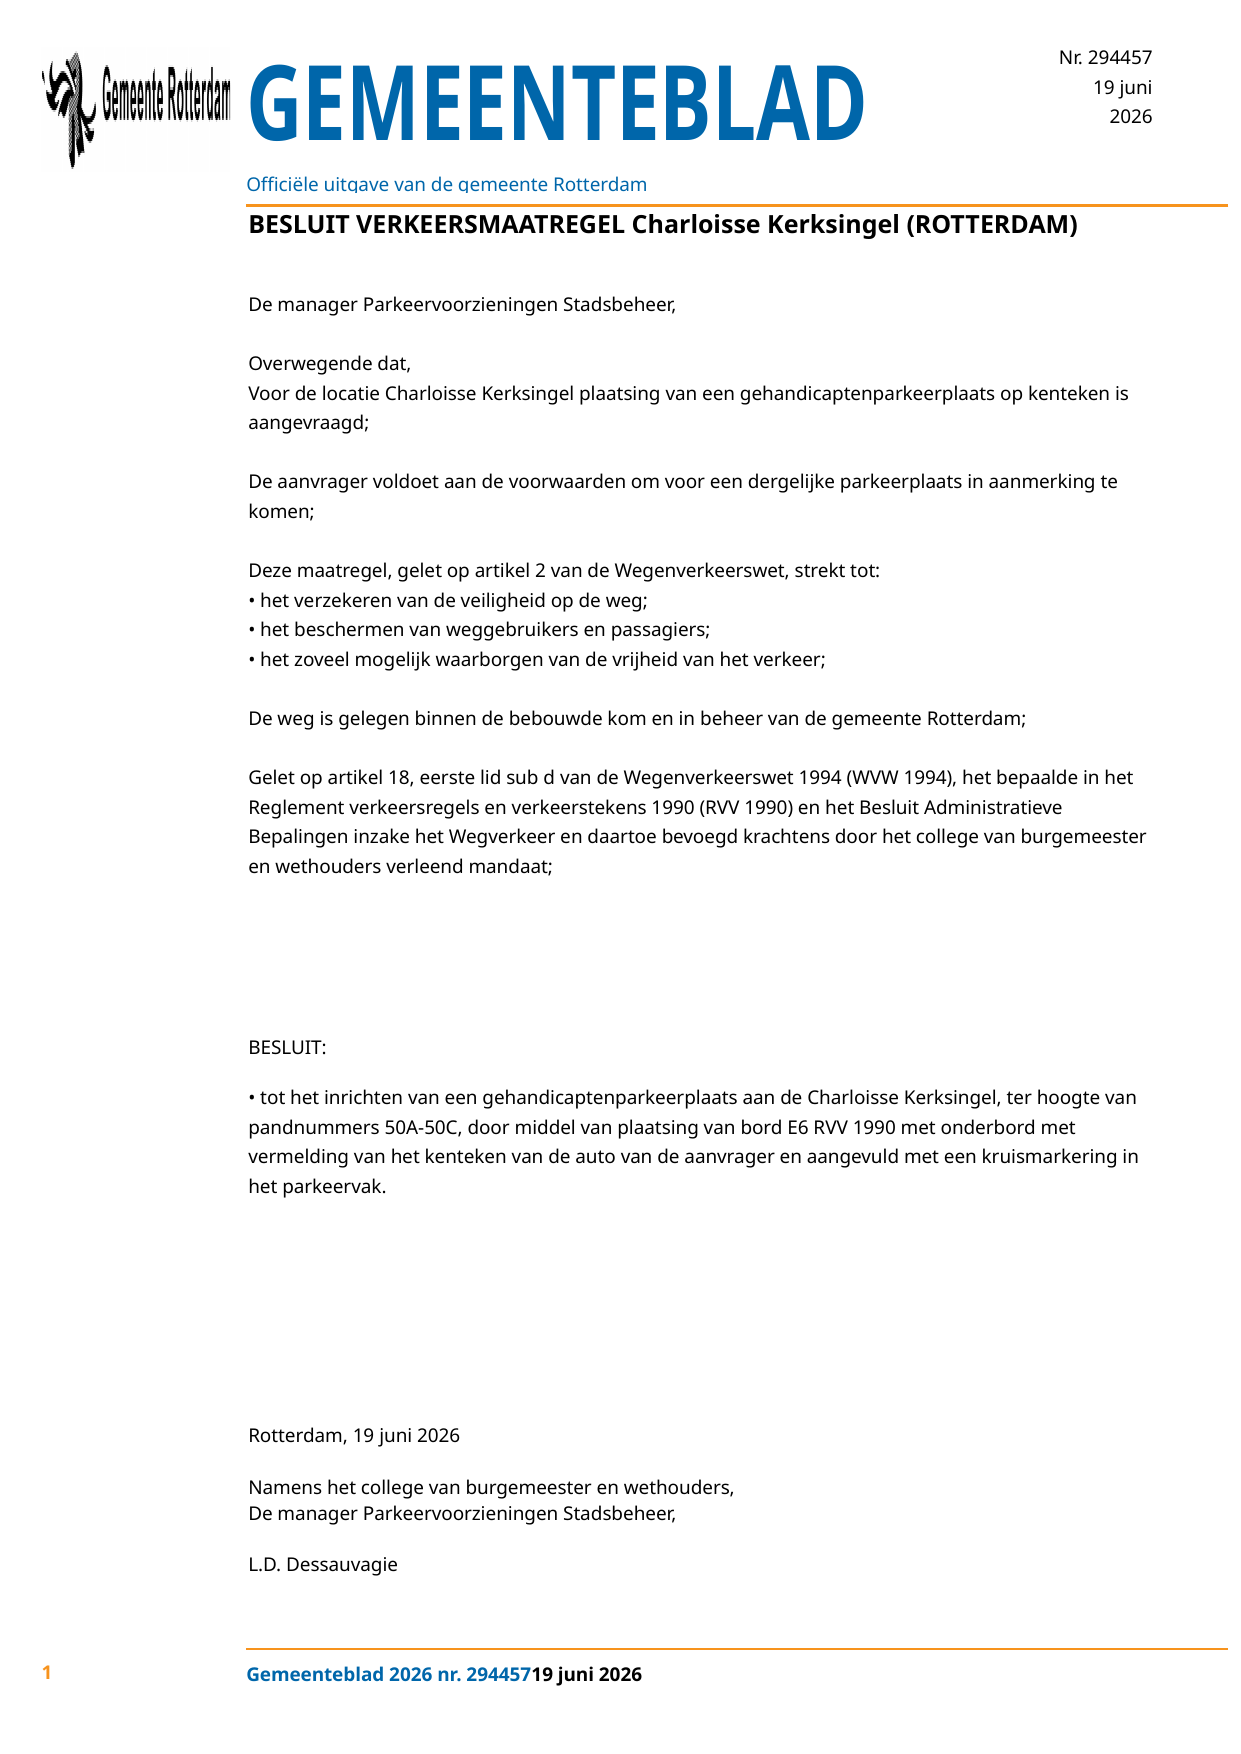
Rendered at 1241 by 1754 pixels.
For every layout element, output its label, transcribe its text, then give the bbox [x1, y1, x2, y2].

text Rotterdam, 19 juni 2026 [248, 1423, 1152, 1448]
text • tot het inrichten van een gehandicaptenparkeerplaats aan de Charloisse Kerksingel, ter hoogte van pandnummers 50A-50C, door middel van plaatsing van bord E6 RVV 1990 met onderbord met vermelding van het kenteken van de auto van de aanvrager en aangevuld met een kruismarkering in het parkeervak. [248, 1084, 1152, 1199]
text Gelet op artikel 18, eerste lid sub d van de Wegenverkeerswet 1994 (WVW 1994), het bepaalde in het Reglement verkeersregels en verkeerstekens 1990 (RVV 1990) en het Besluit Administratieve Bepalingen inzake het Wegverkeer en daartoe bevoegd krachtens door het college van burgemeester en wethouders verleend mandaat; [248, 764, 1152, 879]
text • het verzekeren van de veiligheid op de weg; [248, 587, 1152, 613]
text De weg is gelegen binnen de bebouwde kom en in beheer van de gemeente Rotterdam; [248, 705, 1152, 731]
text De manager Parkeervoorzieningen Stadsbeheer, [248, 1500, 1152, 1526]
text Voor de locatie Charloisse Kerksingel plaatsing van een gehandicaptenparkeerplaats op kenteken is aangevraagd; [248, 380, 1152, 435]
text BESLUIT VERKEERSMAATREGEL Charloisse Kerksingel (ROTTERDAM) [248, 207, 1152, 241]
text L.D. Dessauvagie [248, 1551, 1152, 1577]
text • het beschermen van weggebruikers en passagiers; [248, 616, 1152, 642]
text BESLUIT: [248, 1034, 1152, 1060]
text Overwegende dat, [248, 350, 1152, 376]
text De manager Parkeervoorzieningen Stadsbeheer, [248, 291, 1152, 317]
text • het zoveel mogelijk waarborgen van de vrijheid van het verkeer; [248, 646, 1152, 672]
text Deze maatregel, gelet op artikel 2 van de Wegenverkeerswet, strekt tot: [248, 557, 1152, 583]
text Namens het college van burgemeester en wethouders, [248, 1474, 1152, 1500]
picture [41, 47, 231, 172]
text De aanvrager voldoet aan de voorwaarden om voor een dergelijke parkeerplaats in aanmerking te komen; [248, 468, 1152, 524]
